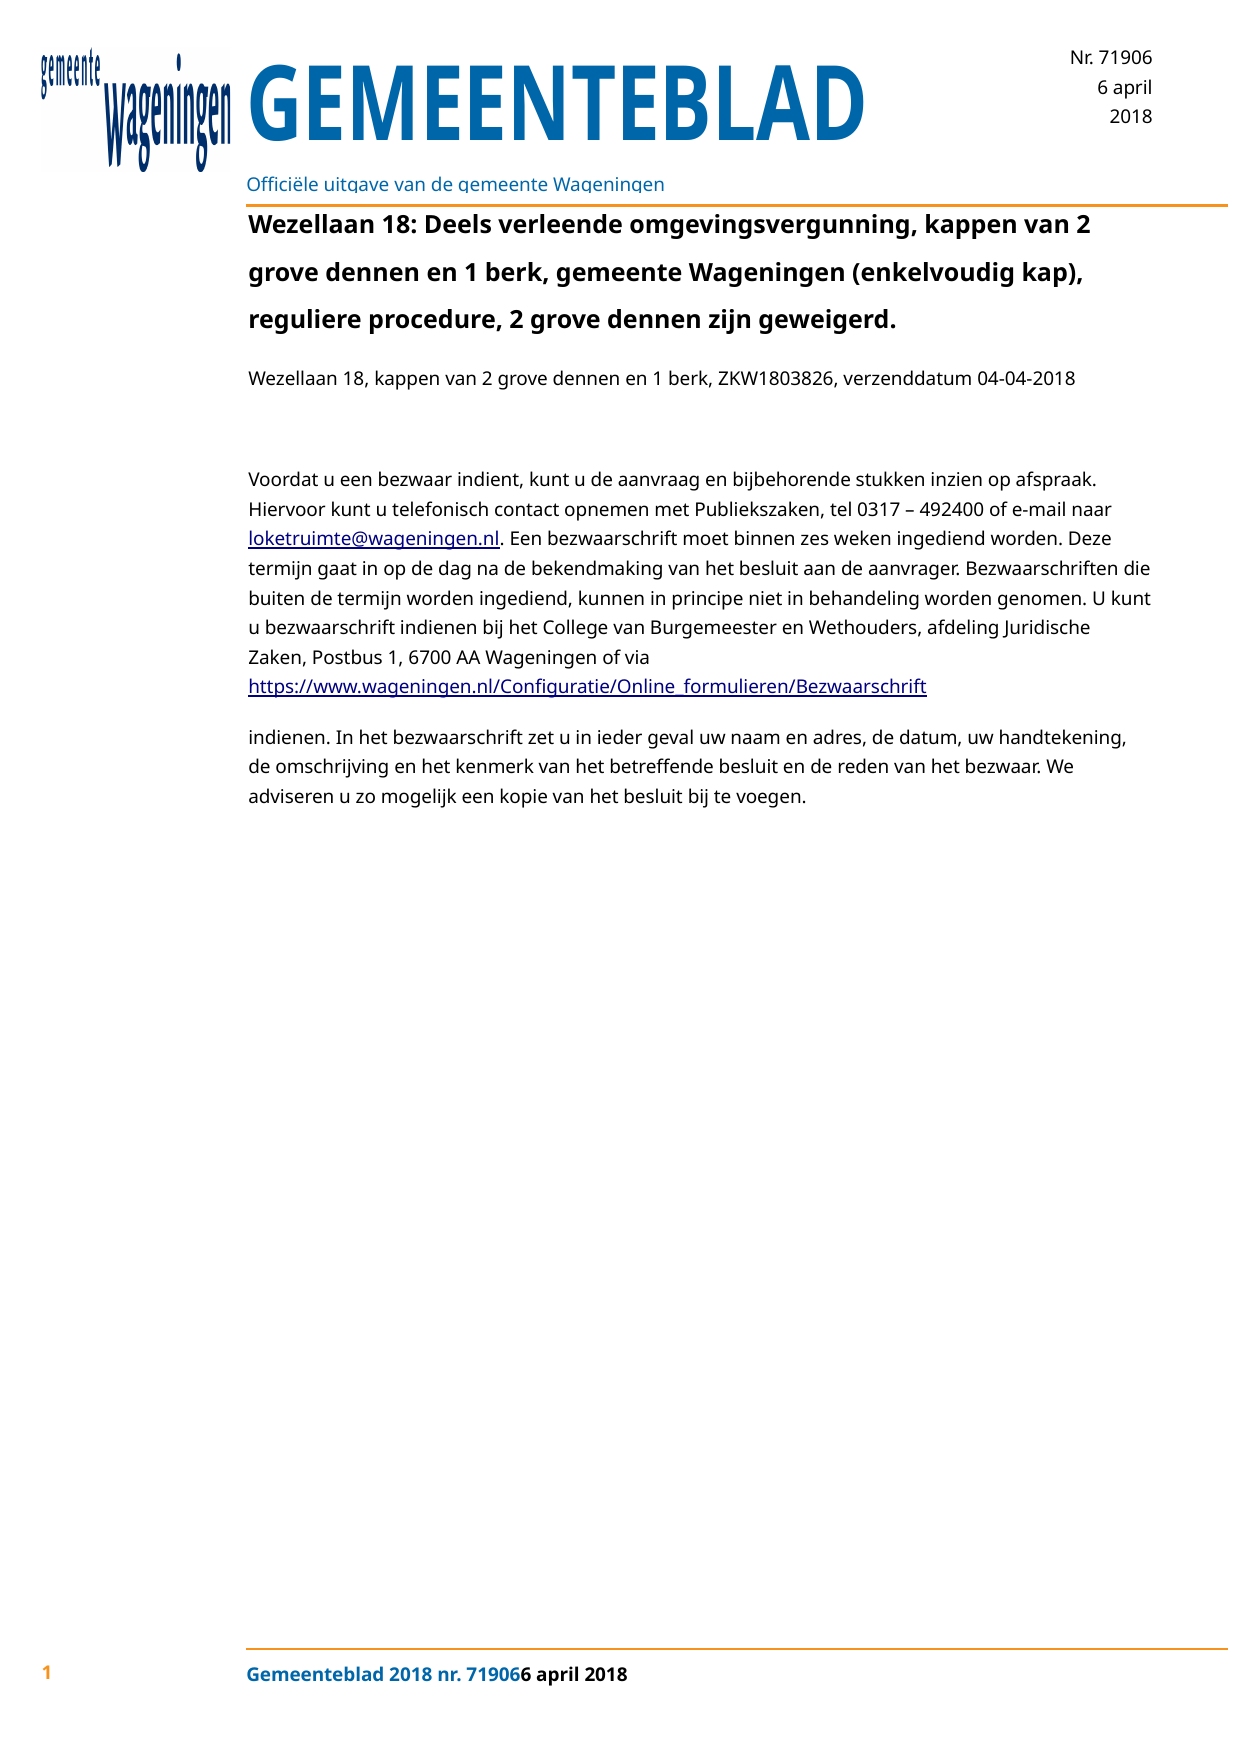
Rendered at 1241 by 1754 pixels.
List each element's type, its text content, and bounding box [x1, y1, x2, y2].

text Wezellaan 18: Deels verleende omgevingsvergunning, kappen van 2 grove dennen en 1 berk, gemeente Wageningen (enkelvoudig kap), reguliere procedure, 2 grove dennen zijn geweigerd. [248, 207, 1152, 336]
picture [41, 47, 231, 172]
text indienen. In het bezwaarschrift zet u in ieder geval uw naam en adres, de datum, uw handtekening, de omschrijving en het kenmerk van het betreffende besluit en de reden van het bezwaar. We adviseren u zo mogelijk een kopie van het besluit bij te voegen. [248, 724, 1152, 809]
text Voordat u een bezwaar indient, kunt u de aanvraag en bijbehorende stukken inzien op afspraak. Hiervoor kunt u telefonisch contact opnemen met Publiekszaken, tel 0317 – 492400 of e-mail naar loketruimte@wageningen.nl. Een bezwaarschrift moet binnen zes weken ingediend worden. Deze termijn gaat in op de dag na de bekendmaking van het besluit aan de aanvrager. Bezwaarschriften die buiten de termijn worden ingediend, kunnen in principe niet in behandeling worden genomen. U kunt u bezwaarschrift indienen bij het College van Burgemeester en Wethouders, afdeling Juridische Zaken, Postbus 1, 6700 AA Wageningen of via https://www.wageningen.nl/Configuratie/Online_formulieren/Bezwaarschrift [248, 466, 1152, 699]
text Wezellaan 18, kappen van 2 grove dennen en 1 berk, ZKW1803826, verzenddatum 04-04-2018 [248, 366, 1152, 391]
